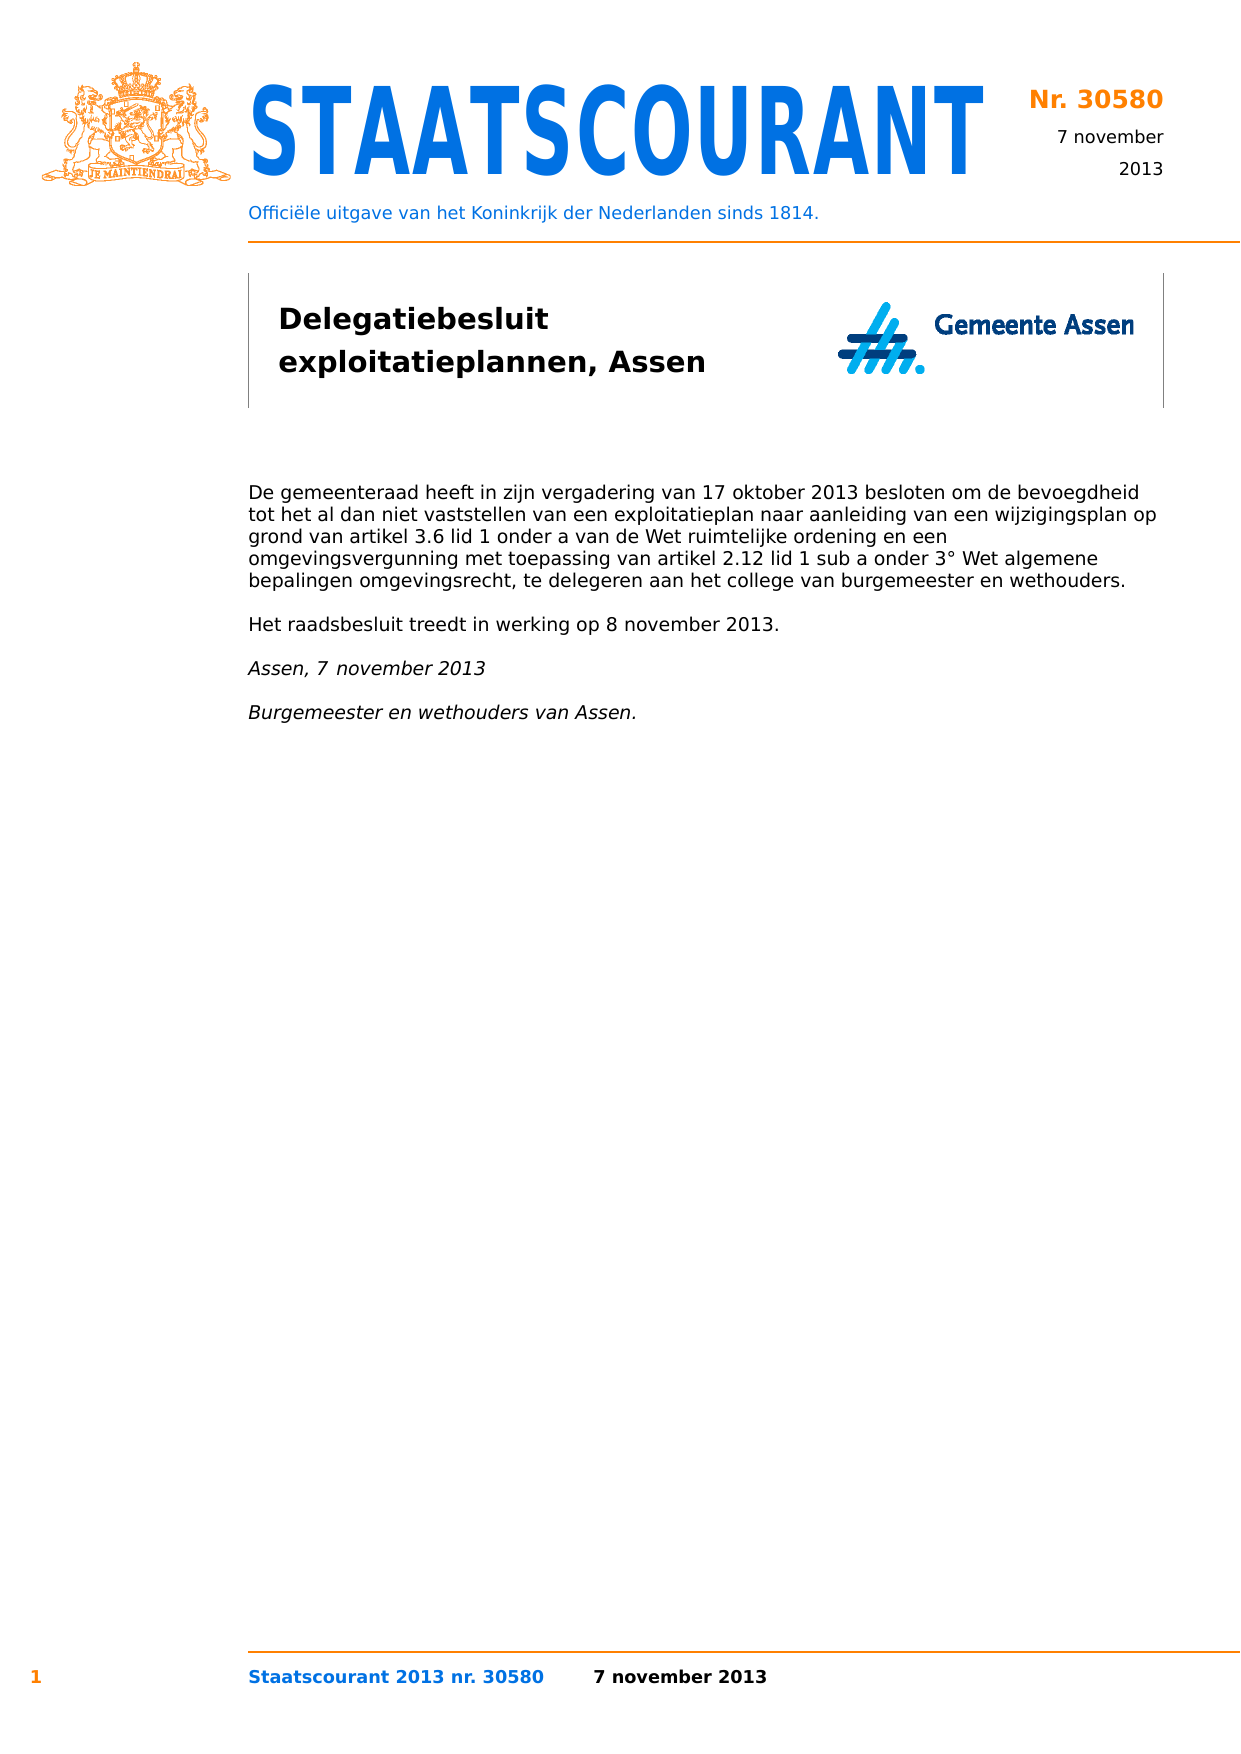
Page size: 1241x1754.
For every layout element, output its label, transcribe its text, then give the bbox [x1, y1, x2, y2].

table_header [25, 62, 248, 241]
picture [41, 62, 231, 186]
table_cell Officiële uitgave van het Koninkrijk der Nederlanden sinds 1814. [248, 203, 1240, 241]
text De gemeenteraad heeft in zijn vergadering van 17 oktober 2013 besloten om de bevoegdheid tot het al dan niet vaststellen van een exploitatieplan naar aanleiding van een wijzigingsplan op grond van artikel 3.6 lid 1 onder a van de Wet ruimtelijke ordening en een omgevingsvergunning met toepassing van artikel 2.12 lid 1 sub a onder 3° Wet algemene bepalingen omgevingsrecht, te delegeren aan het college van burgemeester en wethouders. [248, 482, 1163, 592]
table_header STAATSCOURANT [248, 62, 998, 203]
table_cell 7 november [998, 121, 1240, 153]
subtitle Delegatiebesluit exploitatieplannen, Assen [249, 273, 1163, 408]
table_header Nr. 30580 [998, 62, 1240, 121]
text Het raadsbesluit treedt in werking op 8 november 2013. [248, 614, 1163, 636]
text Burgemeester en wethouders van Assen. [248, 702, 1163, 724]
picture [838, 302, 1134, 374]
text Assen, 7 november 2013 [248, 658, 1163, 680]
table_cell 2013 [998, 153, 1240, 203]
